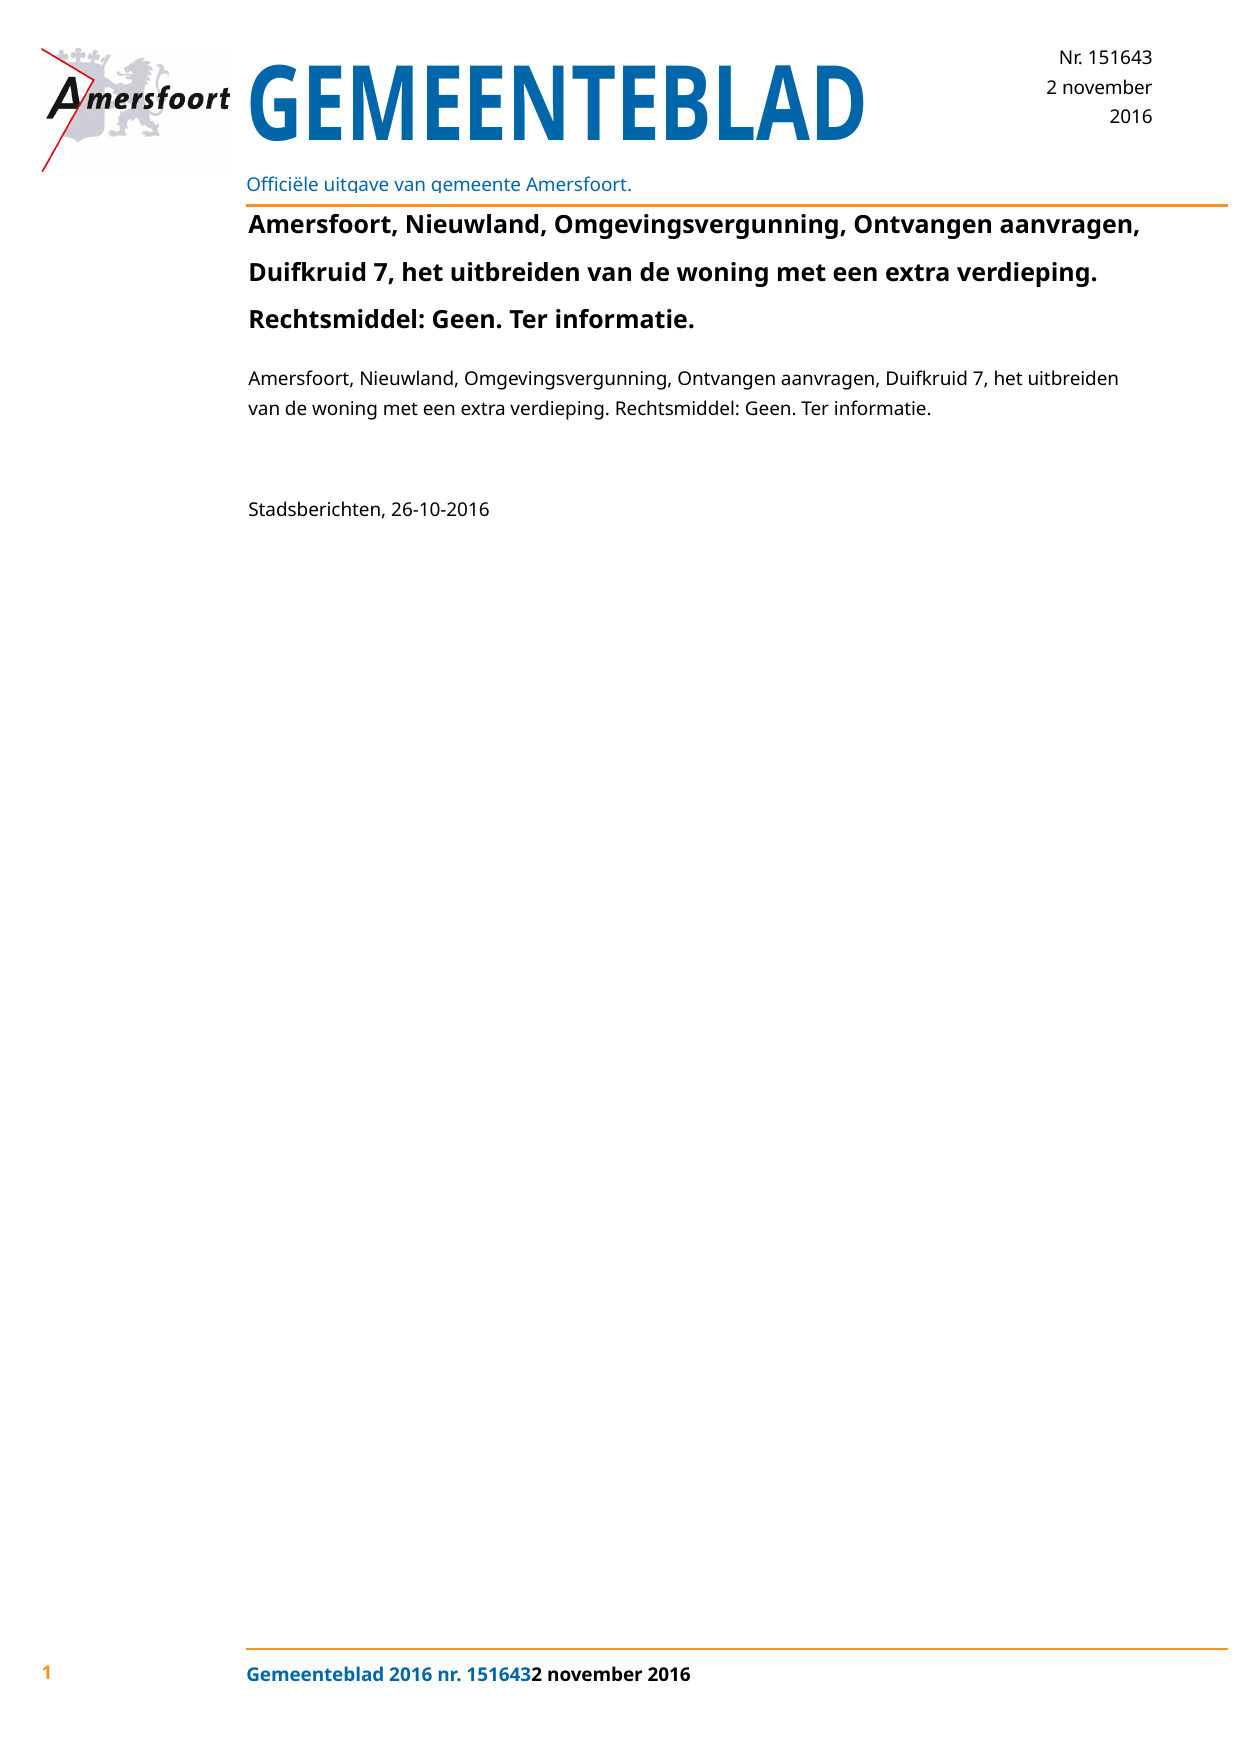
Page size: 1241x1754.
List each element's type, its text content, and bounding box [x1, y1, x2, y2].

text Amersfoort, Nieuwland, Omgevingsvergunning, Ontvangen aanvragen, Duifkruid 7, het uitbreiden van de woning met een extra verdieping. Rechtsmiddel: Geen. Ter informatie. [248, 366, 1152, 421]
text Amersfoort, Nieuwland, Omgevingsvergunning, Ontvangen aanvragen, Duifkruid 7, het uitbreiden van de woning met een extra verdieping. Rechtsmiddel: Geen. Ter informatie. [248, 207, 1152, 336]
text Stadsberichten, 26-10-2016 [248, 496, 1152, 522]
picture [41, 47, 231, 172]
